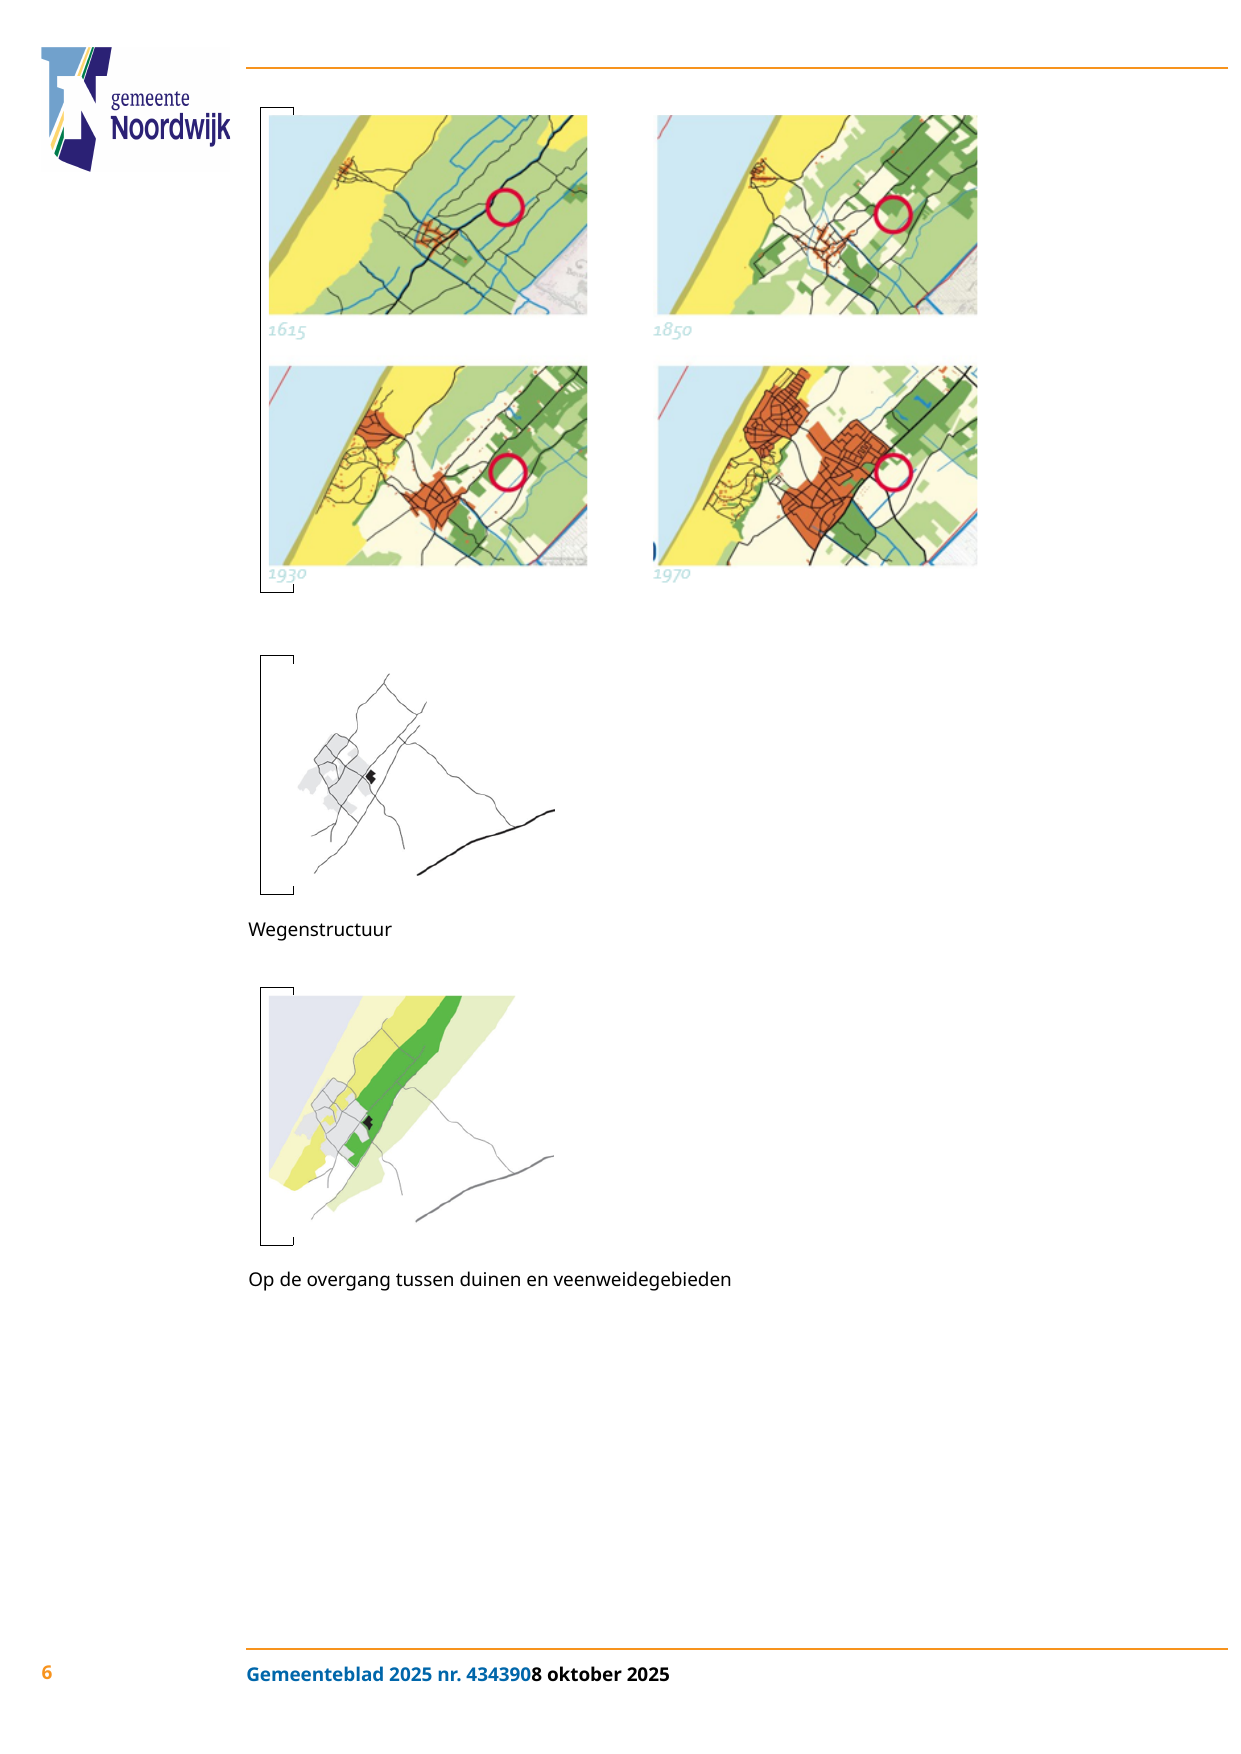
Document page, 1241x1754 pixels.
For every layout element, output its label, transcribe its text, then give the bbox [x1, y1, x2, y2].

picture [268, 115, 978, 584]
picture [268, 995, 565, 1237]
text Op de overgang tussen duinen en veenweidegebieden [248, 1266, 1152, 1292]
picture [268, 664, 565, 886]
picture [41, 47, 231, 172]
text Wegenstructuur [248, 916, 1152, 942]
